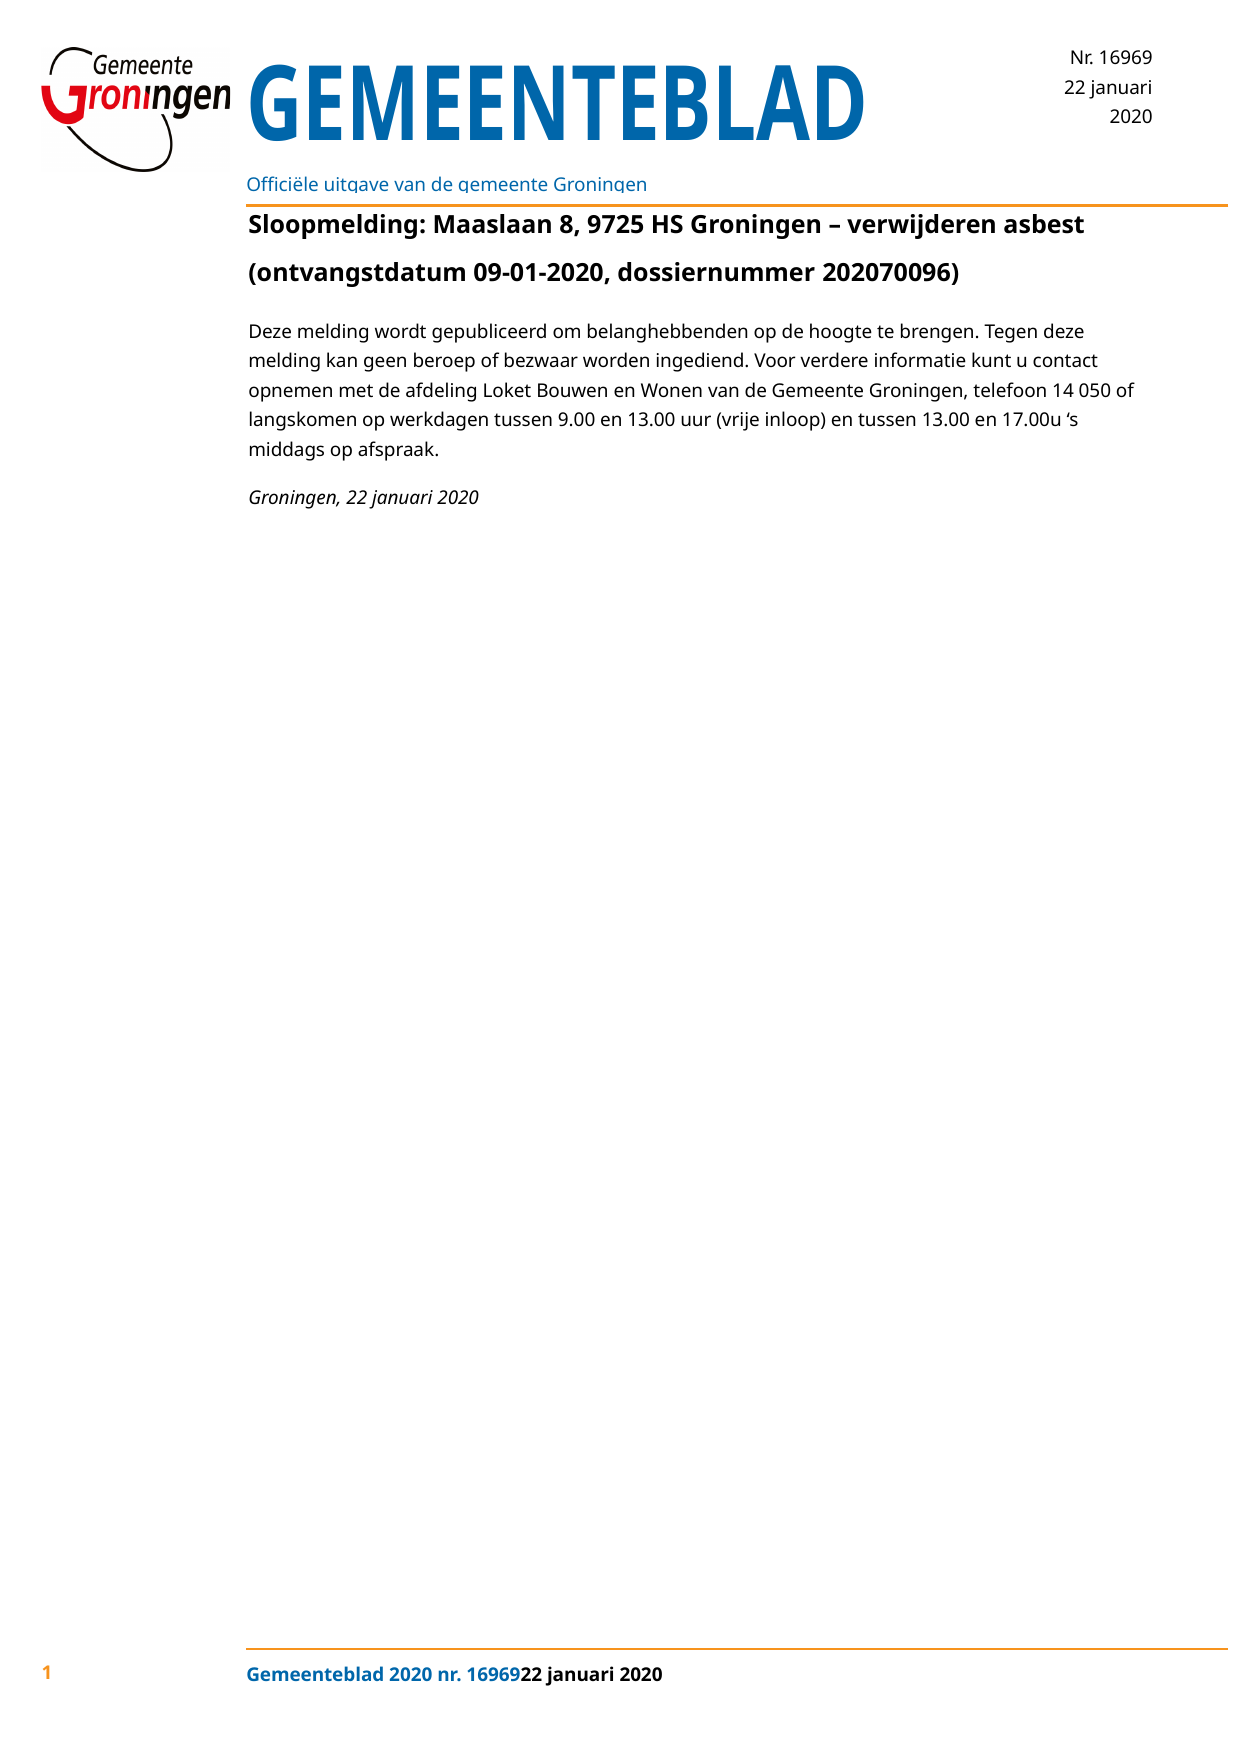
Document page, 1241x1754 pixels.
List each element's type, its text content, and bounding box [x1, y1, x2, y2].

text Sloopmelding: Maaslaan 8, 9725 HS Groningen – verwijderen asbest (ontvangstdatum 09-01-2020, dossiernummer 202070096) [248, 207, 1152, 288]
text Deze melding wordt gepubliceerd om belanghebbenden op de hoogte te brengen. Tegen deze melding kan geen beroep of bezwaar worden ingediend. Voor verdere informatie kunt u contact opnemen met de afdeling Loket Bouwen en Wonen van de Gemeente Groningen, telefoon 14 050 of langskomen op werkdagen tussen 9.00 en 13.00 uur (vrije inloop) en tussen 13.00 en 17.00u ‘s middags op afspraak. [248, 318, 1152, 462]
text Groningen, 22 januari 2020 [248, 484, 1152, 510]
picture [41, 47, 231, 172]
